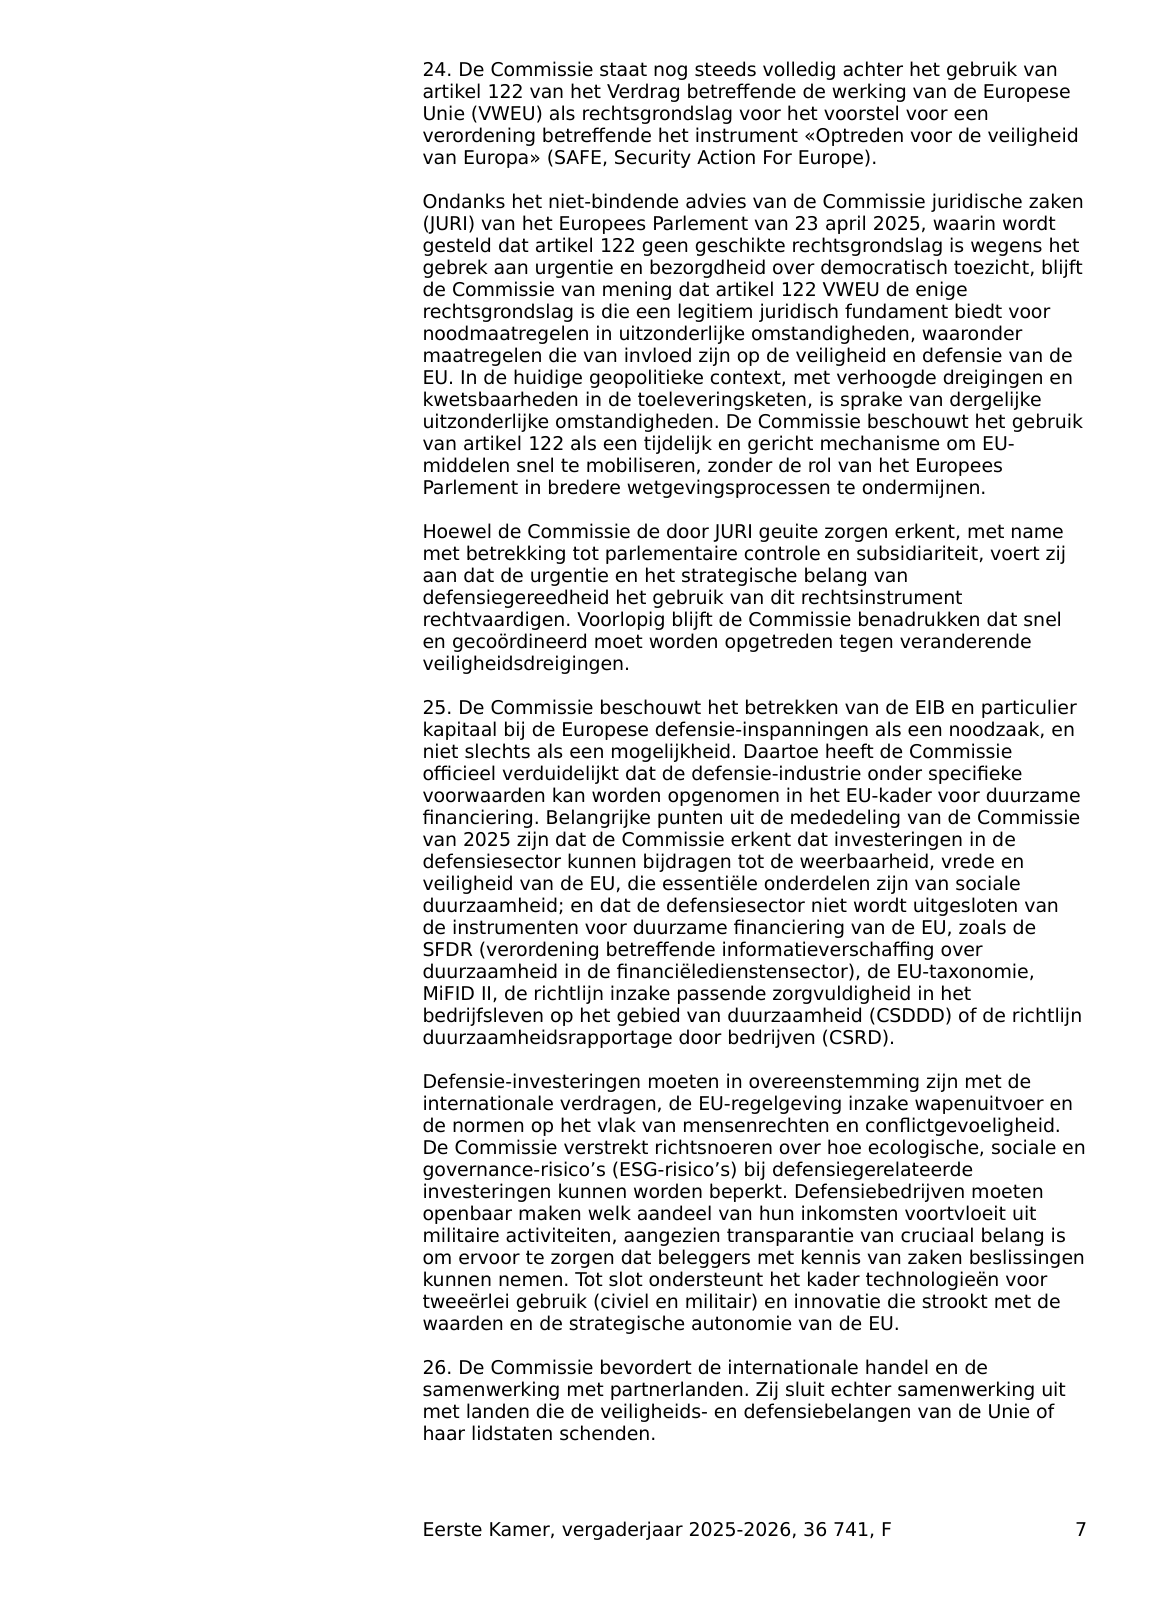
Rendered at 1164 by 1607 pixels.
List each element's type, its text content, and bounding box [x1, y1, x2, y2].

text Defensie-investeringen moeten in overeenstemming zijn met de internationale verdragen, de EU-regelgeving inzake wapenuitvoer en de normen op het vlak van mensenrechten en conflictgevoeligheid. De Commissie verstrekt richtsnoeren over hoe ecologische, sociale en governance-risico’s (ESG-risico’s) bij defensiegerelateerde investeringen kunnen worden beperkt. Defensiebedrijven moeten openbaar maken welk aandeel van hun inkomsten voortvloeit uit militaire activiteiten, aangezien transparantie van cruciaal belang is om ervoor te zorgen dat beleggers met kennis van zaken beslissingen kunnen nemen. Tot slot ondersteunt het kader technologieën voor tweeërlei gebruik (civiel en militair) en innovatie die strookt met de waarden en de strategische autonomie van de EU. [422, 1071, 1087, 1335]
text 25. De Commissie beschouwt het betrekken van de EIB en particulier kapitaal bij de Europese defensie-inspanningen als een noodzaak, en niet slechts als een mogelijkheid. Daartoe heeft de Commissie officieel verduidelijkt dat de defensie-industrie onder specifieke voorwaarden kan worden opgenomen in het EU-kader voor duurzame financiering. Belangrijke punten uit de mededeling van de Commissie van 2025 zijn dat de Commissie erkent dat investeringen in de defensiesector kunnen bijdragen tot de weerbaarheid, vrede en veiligheid van de EU, die essentiële onderdelen zijn van sociale duurzaamheid; en dat de defensiesector niet wordt uitgesloten van de instrumenten voor duurzame financiering van de EU, zoals de SFDR (verordening betreffende informatieverschaffing over duurzaamheid in de financiëledienstensector), de EU-taxonomie, MiFID II, de richtlijn inzake passende zorgvuldigheid in het bedrijfsleven op het gebied van duurzaamheid (CSDDD) of de richtlijn duurzaamheidsrapportage door bedrijven (CSRD). [422, 697, 1087, 1049]
text Hoewel de Commissie de door JURI geuite zorgen erkent, met name met betrekking tot parlementaire controle en subsidiariteit, voert zij aan dat de urgentie en het strategische belang van defensiegereedheid het gebruik van dit rechtsinstrument rechtvaardigen. Voorlopig blijft de Commissie benadrukken dat snel en gecoördineerd moet worden opgetreden tegen veranderende veiligheidsdreigingen. [422, 521, 1087, 675]
text 24. De Commissie staat nog steeds volledig achter het gebruik van artikel 122 van het Verdrag betreffende de werking van de Europese Unie (VWEU) als rechtsgrondslag voor het voorstel voor een verordening betreffende het instrument «Optreden voor de veiligheid van Europa» (SAFE, Security Action For Europe). [422, 59, 1087, 169]
text 26. De Commissie bevordert de internationale handel en de samenwerking met partnerlanden. Zij sluit echter samenwerking uit met landen die de veiligheids- en defensiebelangen van de Unie of haar lidstaten schenden. [422, 1357, 1087, 1445]
text Ondanks het niet-bindende advies van de Commissie juridische zaken (JURI) van het Europees Parlement van 23 april 2025, waarin wordt gesteld dat artikel 122 geen geschikte rechtsgrondslag is wegens het gebrek aan urgentie en bezorgdheid over democratisch toezicht, blijft de Commissie van mening dat artikel 122 VWEU de enige rechtsgrondslag is die een legitiem juridisch fundament biedt voor noodmaatregelen in uitzonderlijke omstandigheden, waaronder maatregelen die van invloed zijn op de veiligheid en defensie van de EU. In de huidige geopolitieke context, met verhoogde dreigingen en kwetsbaarheden in de toeleveringsketen, is sprake van dergelijke uitzonderlijke omstandigheden. De Commissie beschouwt het gebruik van artikel 122 als een tijdelijk en gericht mechanisme om EU-middelen snel te mobiliseren, zonder de rol van het Europees Parlement in bredere wetgevingsprocessen te ondermijnen. [422, 191, 1087, 499]
